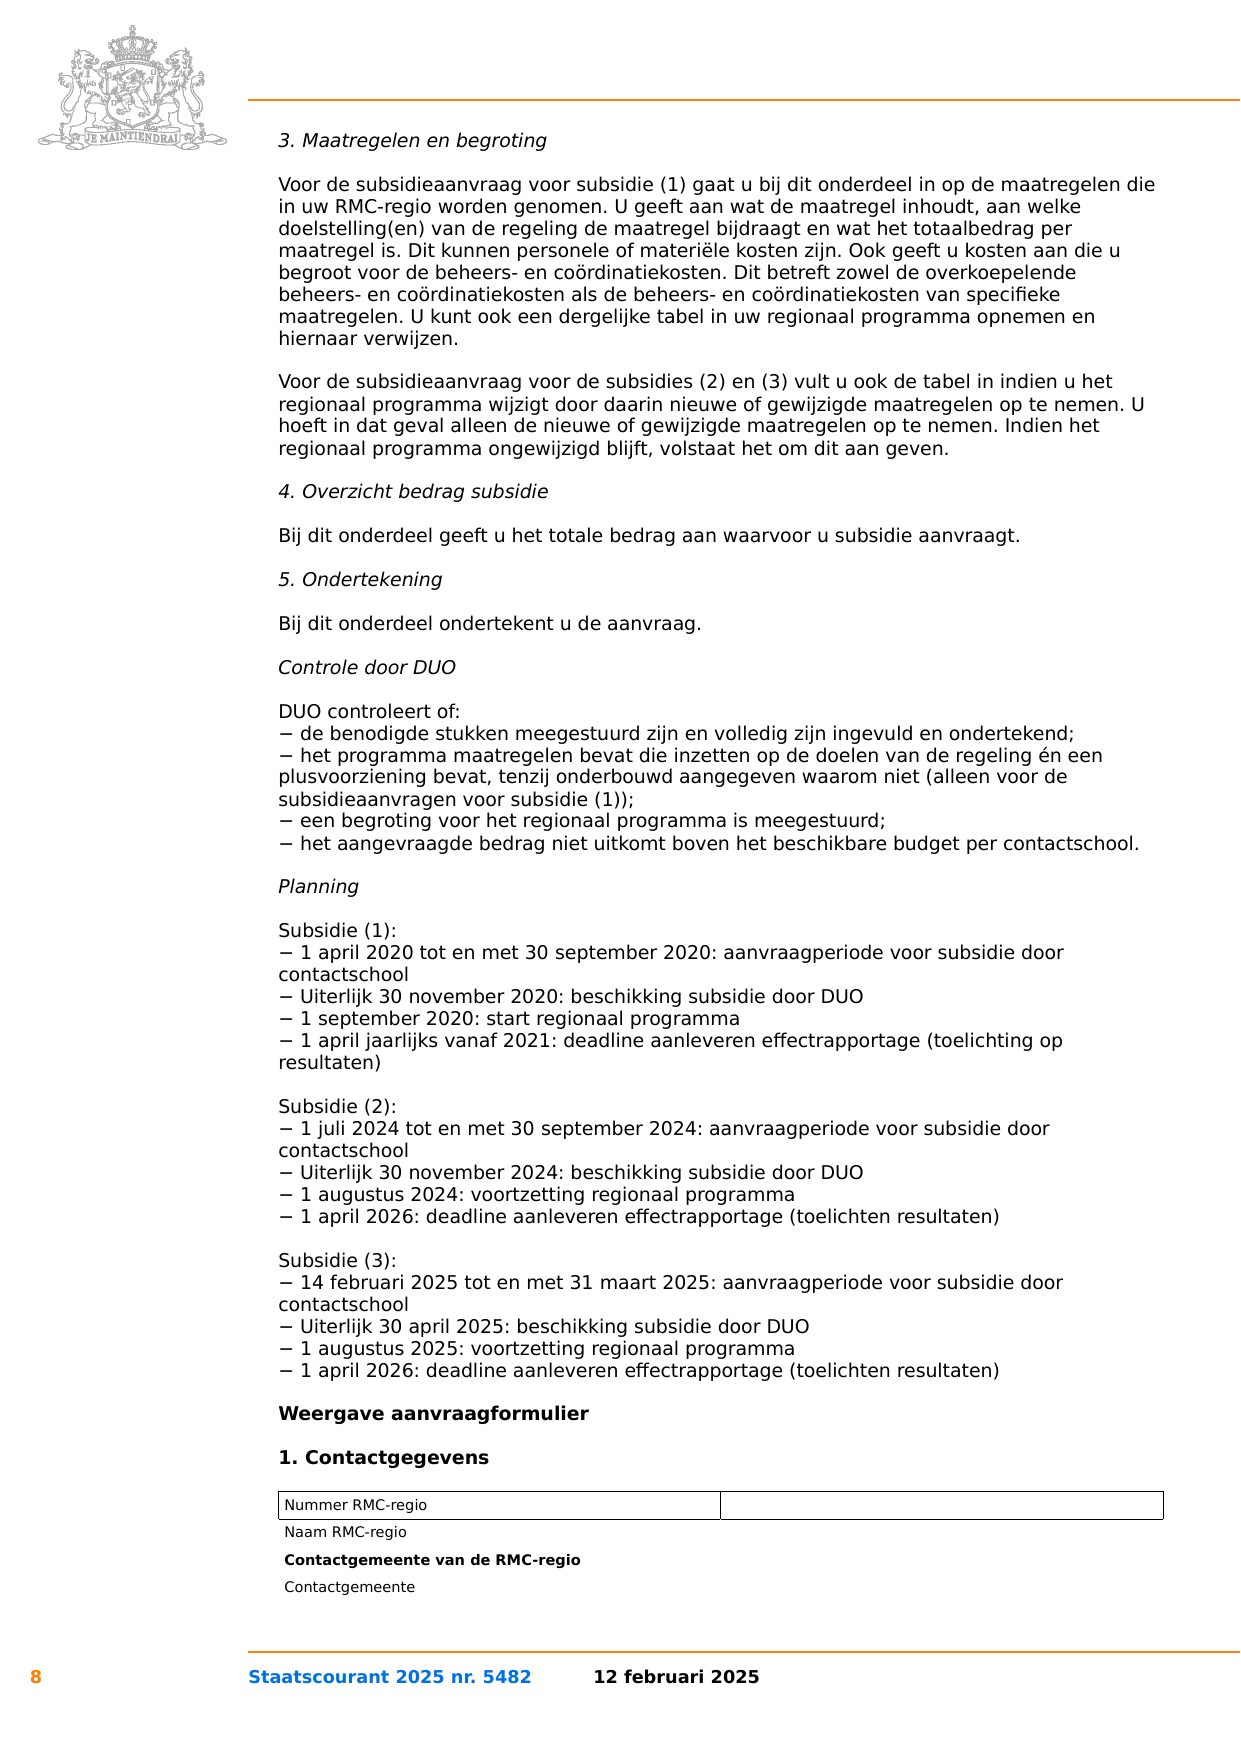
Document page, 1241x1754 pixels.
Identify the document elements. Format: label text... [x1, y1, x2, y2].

text − 1 september 2020: start regionaal programma [278, 1008, 1163, 1030]
text Voor de subsidieaanvraag voor subsidie (1) gaat u bij dit onderdeel in op de maatregelen die in uw RMC-regio worden genomen. U geeft aan wat de maatregel inhoudt, aan welke doelstelling(en) van de regeling de maatregel bijdraagt en wat het totaalbedrag per maatregel is. Dit kunnen personele of materiële kosten zijn. Ook geeft u kosten aan die u begroot voor de beheers- en coördinatiekosten. Dit betreft zowel de overkoepelende beheers- en coördinatiekosten als de beheers- en coördinatiekosten van specifieke maatregelen. U kunt ook een dergelijke tabel in uw regionaal programma opnemen en hiernaar verwijzen. [278, 174, 1163, 349]
subtitle 4. Overzicht bedrag subsidie [278, 481, 1163, 503]
text Bij dit onderdeel ondertekent u de aanvraag. [278, 613, 1163, 635]
table_cell Contactgemeente van de RMC-regio [279, 1547, 1163, 1573]
subtitle 3. Maatregelen en begroting [278, 130, 1163, 152]
subtitle Controle door DUO [278, 657, 1163, 679]
subtitle Weergave aanvraagformulier [278, 1403, 1163, 1425]
text − Uiterlijk 30 april 2025: beschikking subsidie door DUO [278, 1316, 1163, 1337]
text − 1 augustus 2025: voortzetting regionaal programma [278, 1337, 1163, 1359]
text DUO controleert of: [278, 701, 1163, 722]
text − de benodigde stukken meegestuurd zijn en volledig zijn ingevuld en ondertekend; [278, 722, 1163, 744]
text − 1 april 2020 tot en met 30 september 2020: aanvraagperiode voor subsidie door contactschool [278, 942, 1163, 986]
text − 1 april 2026: deadline aanleveren effectrapportage (toelichten resultaten) [278, 1206, 1163, 1228]
subtitle 5. Ondertekening [278, 569, 1163, 591]
subtitle 1. Contactgegevens [278, 1447, 1163, 1469]
text Bij dit onderdeel geeft u het totale bedrag aan waarvoor u subsidie aanvraagt. [278, 525, 1163, 547]
text − 1 juli 2024 tot en met 30 september 2024: aanvraagperiode voor subsidie door contactschool [278, 1118, 1163, 1162]
text Subsidie (2): [278, 1096, 1163, 1118]
text − 14 februari 2025 tot en met 31 maart 2025: aanvraagperiode voor subsidie door contactschool [278, 1272, 1163, 1316]
text − 1 april 2026: deadline aanleveren effectrapportage (toelichten resultaten) [278, 1359, 1163, 1381]
table_header [721, 1492, 1163, 1518]
text − het aangevraagde bedrag niet uitkomt boven het beschikbare budget per contactschool. [278, 832, 1163, 854]
picture [38, 25, 227, 150]
text − Uiterlijk 30 november 2020: beschikking subsidie door DUO [278, 986, 1163, 1008]
text − Uiterlijk 30 november 2024: beschikking subsidie door DUO [278, 1162, 1163, 1184]
text − het programma maatregelen bevat die inzetten op de doelen van de regeling én een plusvoorziening bevat, tenzij onderbouwd aangegeven waarom niet (alleen voor de subsidieaanvragen voor subsidie (1)); [278, 744, 1163, 810]
table_header Nummer RMC-regio [279, 1492, 720, 1518]
text − 1 april jaarlijks vanaf 2021: deadline aanleveren effectrapportage (toelichting op resultaten) [278, 1030, 1163, 1074]
text Subsidie (3): [278, 1249, 1163, 1272]
table_cell [721, 1574, 1163, 1601]
table_cell [721, 1520, 1163, 1546]
subtitle Planning [278, 876, 1163, 898]
text − 1 augustus 2024: voortzetting regionaal programma [278, 1184, 1163, 1206]
table_cell Naam RMC-regio [279, 1520, 720, 1546]
text Subsidie (1): [278, 920, 1163, 942]
text − een begroting voor het regionaal programma is meegestuurd; [278, 810, 1163, 832]
table_cell Contactgemeente [279, 1574, 720, 1601]
text Voor de subsidieaanvraag voor de subsidies (2) en (3) vult u ook de tabel in indien u het regionaal programma wijzigt door daarin nieuwe of gewijzigde maatregelen op te nemen. U hoeft in dat geval alleen de nieuwe of gewijzigde maatregelen op te nemen. Indien het regionaal programma ongewijzigd blijft, volstaat het om dit aan geven. [278, 371, 1163, 459]
